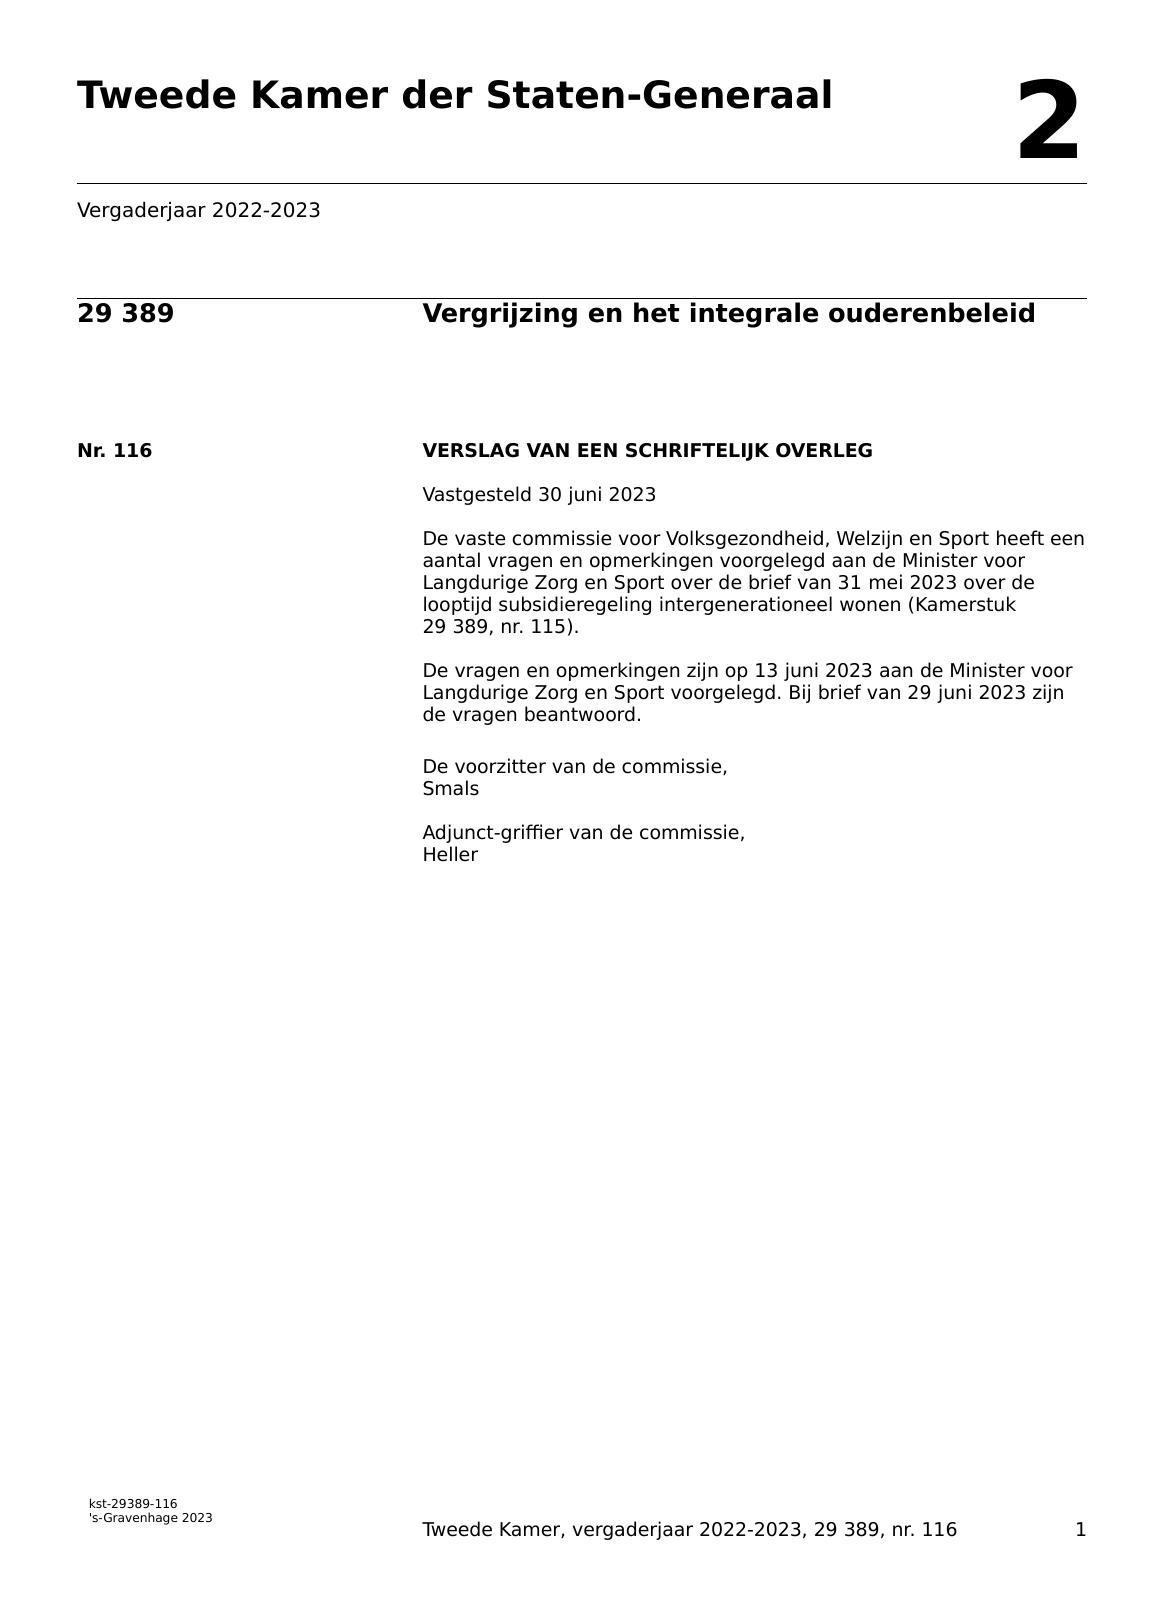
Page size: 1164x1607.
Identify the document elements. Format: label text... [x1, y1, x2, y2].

text De voorzitter van de commissie, Smals [422, 756, 1087, 800]
text De vaste commissie voor Volksgezondheid, Welzijn en Sport heeft een aantal vragen en opmerkingen voorgelegd aan de Minister voor Langdurige Zorg en Sport over de brief van 31 mei 2023 over de looptijd subsidieregeling intergenerationeel wonen (Kamerstuk 29 389, nr. 115). [422, 528, 1087, 638]
table_cell Vergaderjaar 2022-2023 [77, 184, 1087, 298]
text 's-Gravenhage 2023 [88, 1511, 323, 1525]
text De vragen en opmerkingen zijn op 13 juni 2023 aan de Minister voor Langdurige Zorg en Sport voorgelegd. Bij brief van 29 juni 2023 zijn de vragen beantwoord. [422, 660, 1087, 726]
table_header 2 [886, 59, 1087, 183]
text kst-29389-116 [88, 1497, 323, 1511]
table_header Tweede Kamer der Staten-Generaal [77, 59, 886, 183]
subtitle 29 389 Vergrijzing en het integrale ouderenbeleid [77, 299, 1087, 329]
subtitle Nr. 116 VERSLAG VAN EEN SCHRIFTELIJK OVERLEG [77, 440, 1087, 462]
text Vastgesteld 30 juni 2023 [422, 484, 1087, 506]
text Adjunct-griffier van de commissie, Heller [422, 822, 1087, 866]
